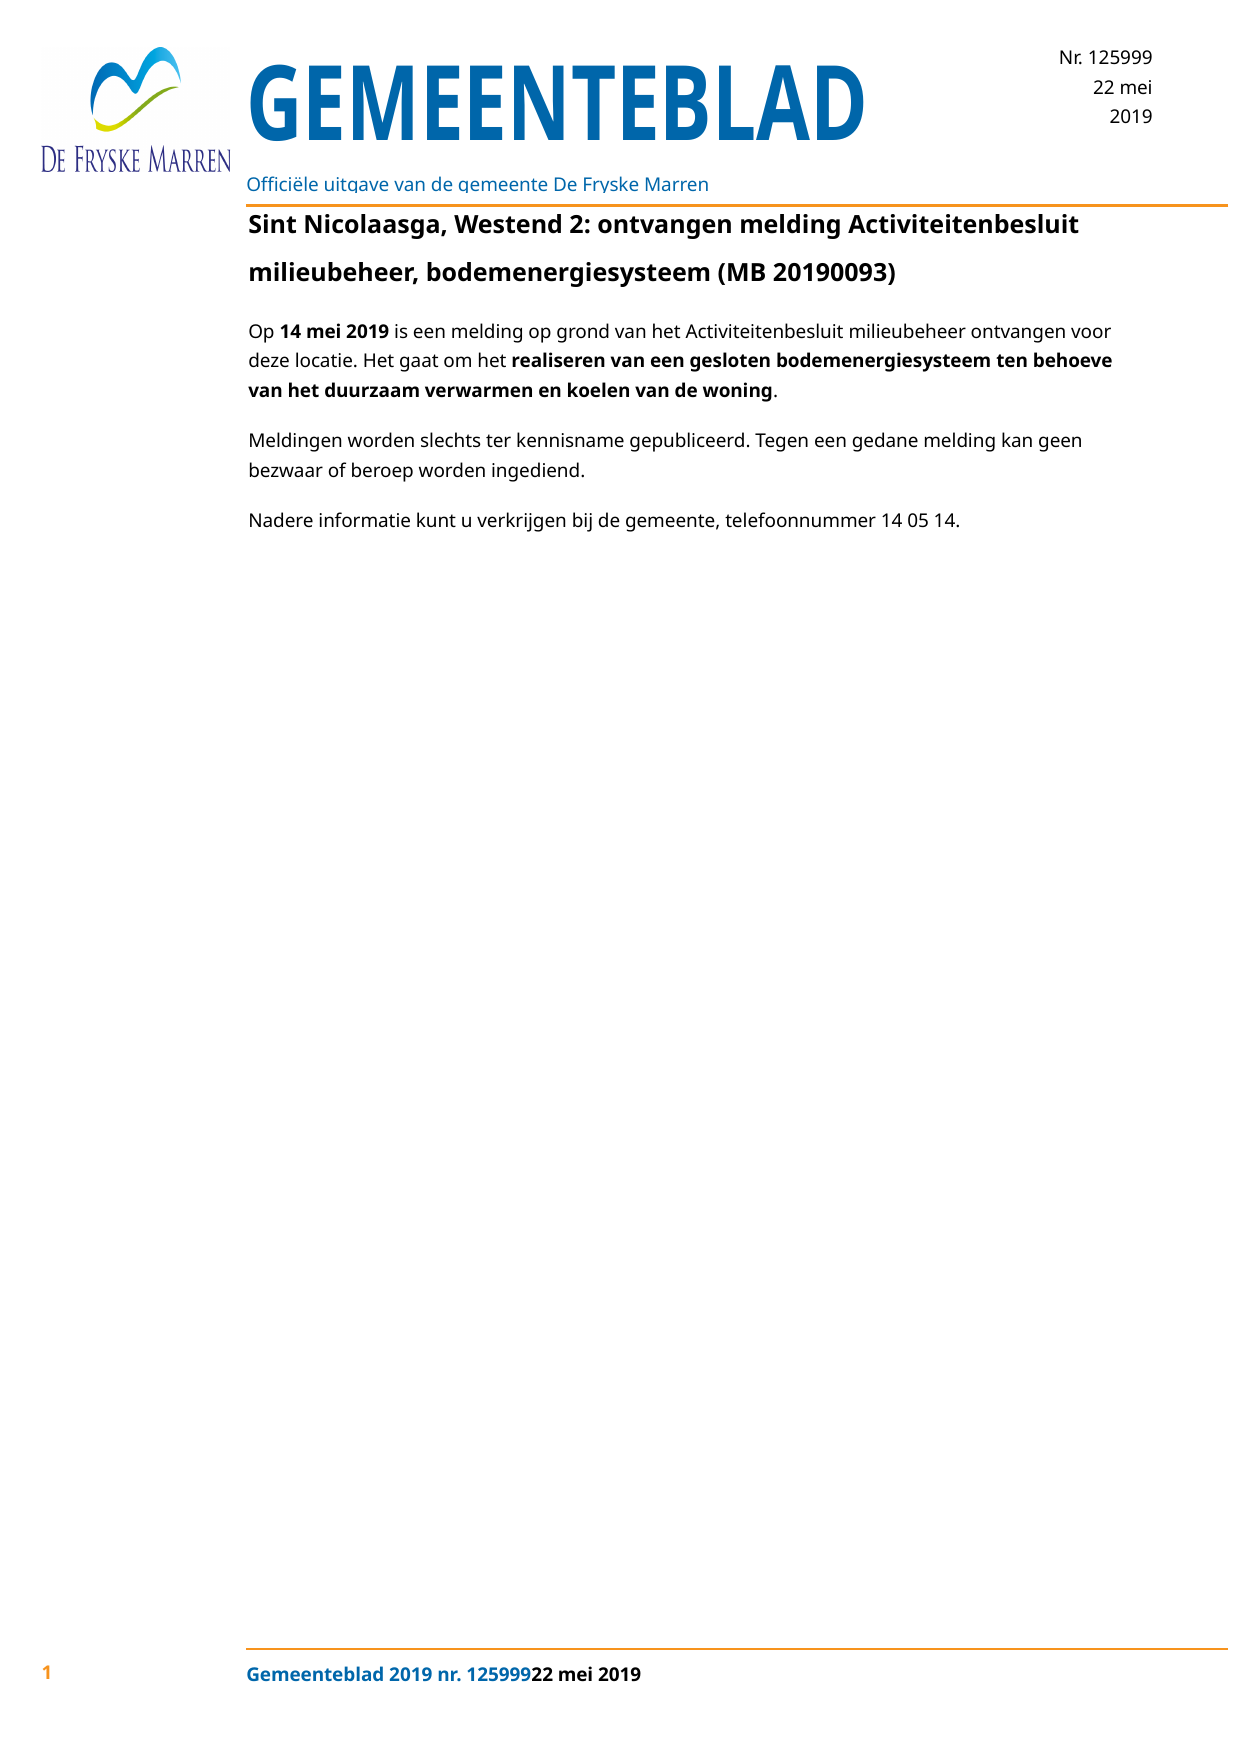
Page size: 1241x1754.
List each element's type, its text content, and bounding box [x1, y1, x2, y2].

text Nadere informatie kunt u verkrijgen bij de gemeente, telefoonnummer 14 05 14. [248, 507, 1152, 533]
text Meldingen worden slechts ter kennisname gepubliceerd. Tegen een gedane melding kan geen bezwaar of beroep worden ingediend. [248, 427, 1152, 483]
text Op 14 mei 2019 is een melding op grond van het Activiteitenbesluit milieubeheer ontvangen voor deze locatie. Het gaat om het realiseren van een gesloten bodemenergiesysteem ten behoeve van het duurzaam verwarmen en koelen van de woning. [248, 318, 1152, 403]
picture [41, 47, 231, 172]
text Sint Nicolaasga, Westend 2: ontvangen melding Activiteitenbesluit milieubeheer, bodemenergiesysteem (MB 20190093) [248, 207, 1152, 288]
